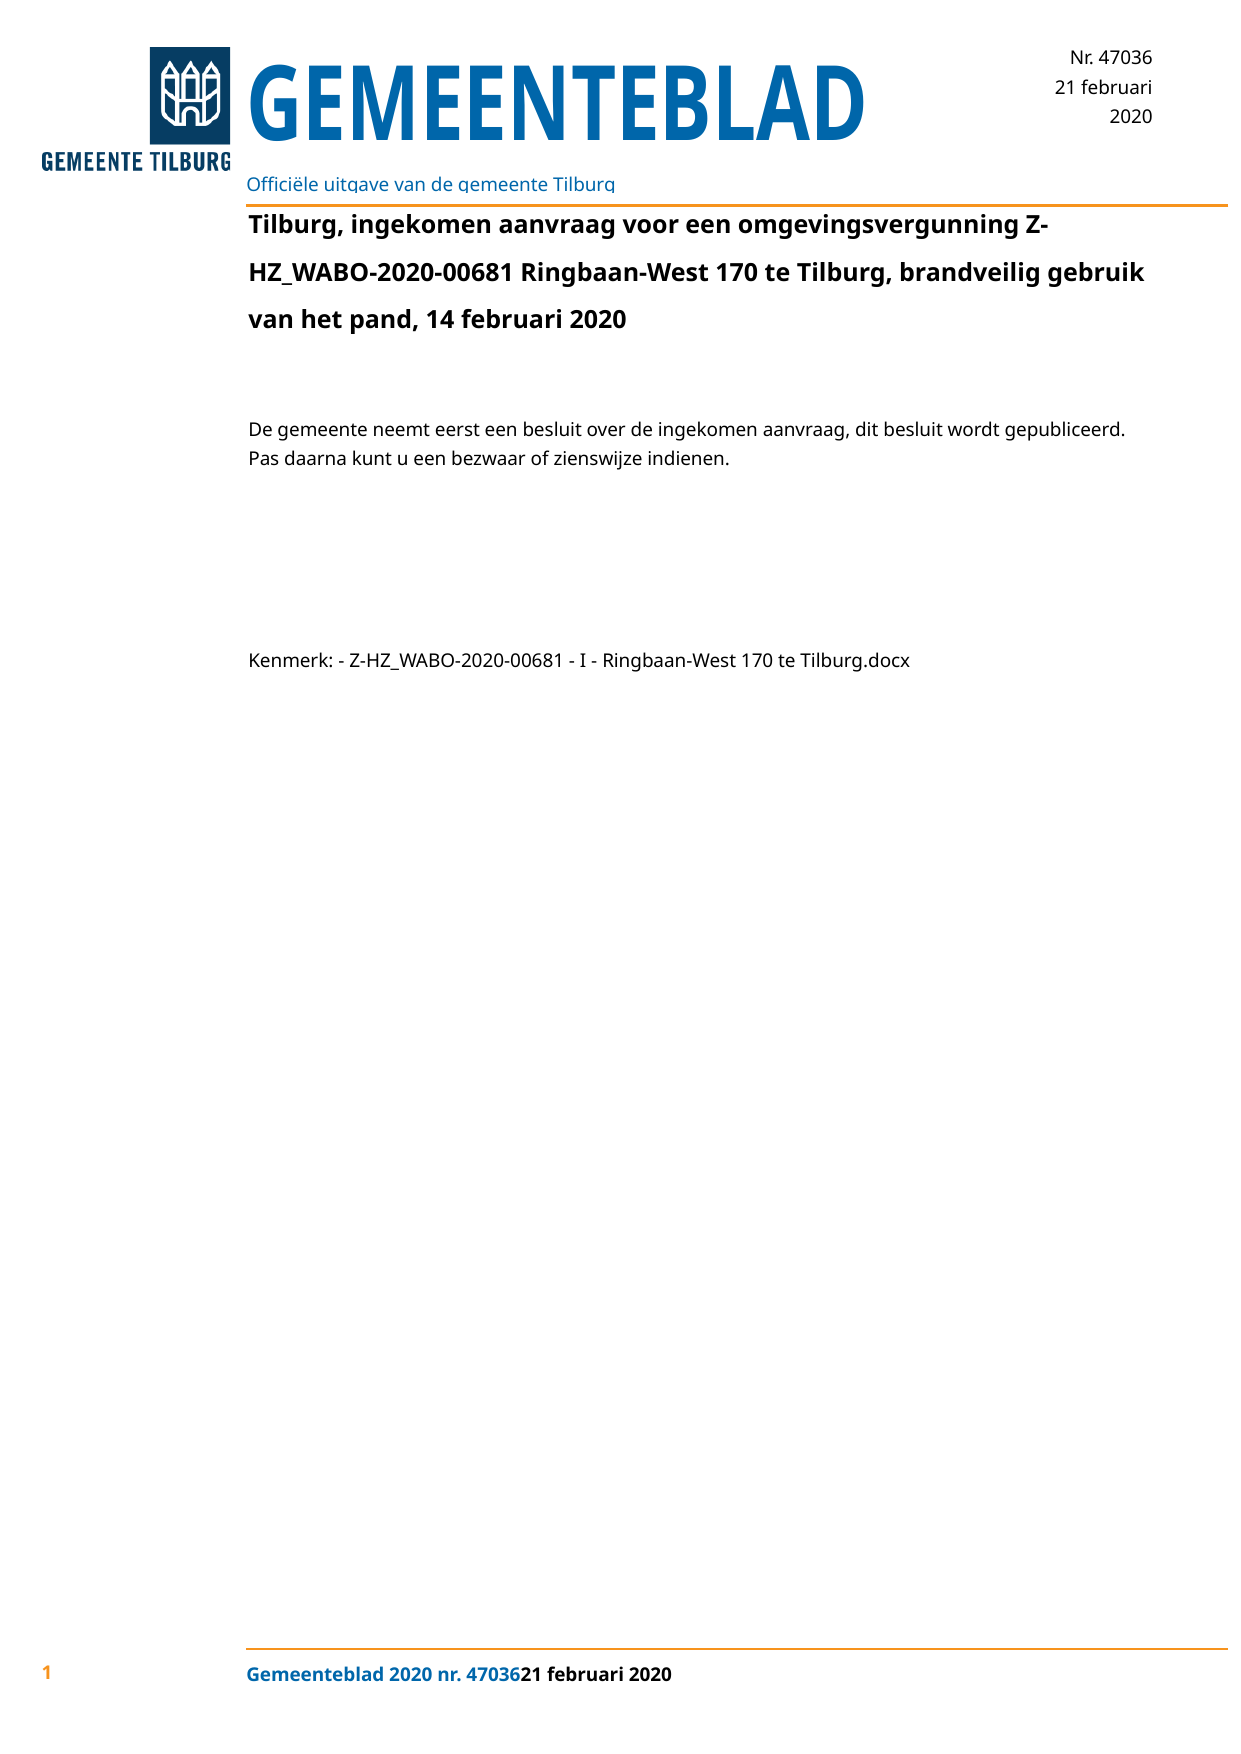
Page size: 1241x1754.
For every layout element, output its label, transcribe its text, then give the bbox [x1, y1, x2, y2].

text Tilburg, ingekomen aanvraag voor een omgevingsvergunning Z-HZ_WABO-2020-00681 Ringbaan-West 170 te Tilburg, brandveilig gebruik van het pand, 14 februari 2020 [248, 207, 1152, 336]
text De gemeente neemt eerst een besluit over de ingekomen aanvraag, dit besluit wordt gepubliceerd. Pas daarna kunt u een bezwaar of zienswijze indienen. [248, 416, 1152, 471]
text Kenmerk: - Z-HZ_WABO-2020-00681 - I - Ringbaan-West 170 te Tilburg.docx [248, 647, 1152, 673]
picture [41, 47, 231, 172]
